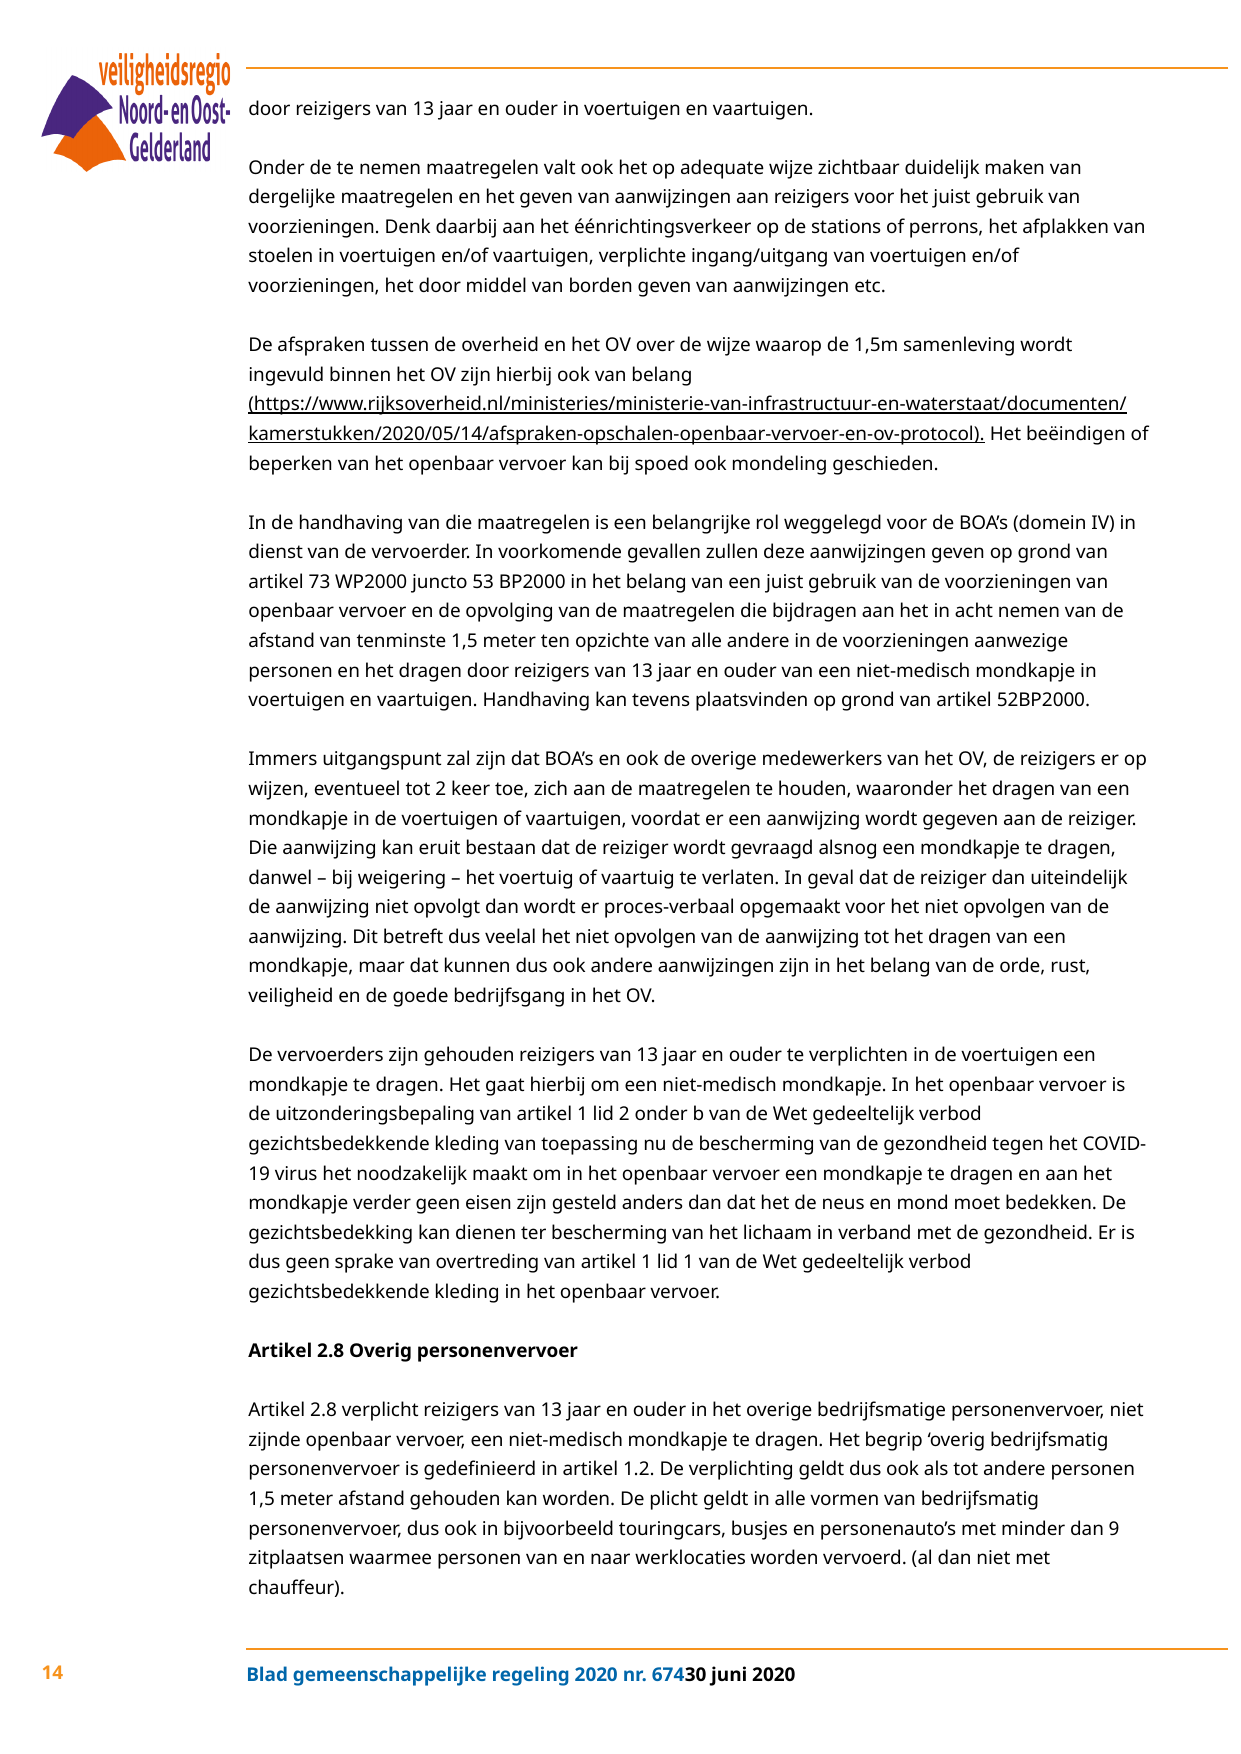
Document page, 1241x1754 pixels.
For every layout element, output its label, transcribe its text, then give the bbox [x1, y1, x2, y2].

text De vervoerders zijn gehouden reizigers van 13 jaar en ouder te verplichten in de voertuigen een mondkapje te dragen. Het gaat hierbij om een niet-medisch mondkapje. In het openbaar vervoer is de uitzonderingsbepaling van artikel 1 lid 2 onder b van de Wet gedeeltelijk verbod gezichtsbedekkende kleding van toepassing nu de bescherming van de gezondheid tegen het COVID-19 virus het noodzakelijk maakt om in het openbaar vervoer een mondkapje te dragen en aan het mondkapje verder geen eisen zijn gesteld anders dan dat het de neus en mond moet bedekken. De gezichtsbedekking kan dienen ter bescherming van het lichaam in verband met de gezondheid. Er is dus geen sprake van overtreding van artikel 1 lid 1 van de Wet gedeeltelijk verbod gezichtsbedekkende kleding in het openbaar vervoer. [248, 1041, 1152, 1304]
text door reizigers van 13 jaar en ouder in voertuigen en vaartuigen. [248, 95, 1152, 121]
text De afspraken tussen de overheid en het OV over de wijze waarop de 1,5m samenleving wordt ingevuld binnen het OV zijn hierbij ook van belang (https://www.rijksoverheid.nl/ministeries/ministerie-van-infrastructuur-en-waterstaat/documenten/kamerstukken/2020/05/14/afspraken-opschalen-openbaar-vervoer-en-ov-protocol). Het beëindigen of beperken van het openbaar vervoer kan bij spoed ook mondeling geschieden. [248, 331, 1152, 476]
picture [41, 47, 231, 172]
text Artikel 2.8 verplicht reizigers van 13 jaar en ouder in het overige bedrijfsmatige personenvervoer, niet zijnde openbaar vervoer, een niet-medisch mondkapje te dragen. Het begrip ‘overig bedrijfsmatig personenvervoer is gedefinieerd in artikel 1.2. De verplichting geldt dus ook als tot andere personen 1,5 meter afstand gehouden kan worden. De plicht geldt in alle vormen van bedrijfsmatig personenvervoer, dus ook in bijvoorbeeld touringcars, busjes en personenauto’s met minder dan 9 zitplaatsen waarmee personen van en naar werklocaties worden vervoerd. (al dan niet met chauffeur). [248, 1396, 1152, 1600]
text In de handhaving van die maatregelen is een belangrijke rol weggelegd voor de BOA’s (domein IV) in dienst van de vervoerder. In voorkomende gevallen zullen deze aanwijzingen geven op grond van artikel 73 WP2000 juncto 53 BP2000 in het belang van een juist gebruik van de voorzieningen van openbaar vervoer en de opvolging van de maatregelen die bijdragen aan het in acht nemen van de afstand van tenminste 1,5 meter ten opzichte van alle andere in de voorzieningen aanwezige personen en het dragen door reizigers van 13 jaar en ouder van een niet-medisch mondkapje in voertuigen en vaartuigen. Handhaving kan tevens plaatsvinden op grond van artikel 52BP2000. [248, 509, 1152, 712]
text Artikel 2.8 Overig personenvervoer [248, 1337, 1152, 1363]
text Immers uitgangspunt zal zijn dat BOA’s en ook de overige medewerkers van het OV, de reizigers er op wijzen, eventueel tot 2 keer toe, zich aan de maatregelen te houden, waaronder het dragen van een mondkapje in de voertuigen of vaartuigen, voordat er een aanwijzing wordt gegeven aan de reiziger. Die aanwijzing kan eruit bestaan dat de reiziger wordt gevraagd alsnog een mondkapje te dragen, danwel – bij weigering – het voertuig of vaartuig te verlaten. In geval dat de reiziger dan uiteindelijk de aanwijzing niet opvolgt dan wordt er proces-verbaal opgemaakt voor het niet opvolgen van de aanwijzing. Dit betreft dus veelal het niet opvolgen van de aanwijzing tot het dragen van een mondkapje, maar dat kunnen dus ook andere aanwijzingen zijn in het belang van de orde, rust, veiligheid en de goede bedrijfsgang in het OV. [248, 746, 1152, 1008]
text Onder de te nemen maatregelen valt ook het op adequate wijze zichtbaar duidelijk maken van dergelijke maatregelen en het geven van aanwijzingen aan reizigers voor het juist gebruik van voorzieningen. Denk daarbij aan het éénrichtingsverkeer op de stations of perrons, het afplakken van stoelen in voertuigen en/of vaartuigen, verplichte ingang/uitgang van voertuigen en/of voorzieningen, het door middel van borden geven van aanwijzingen etc. [248, 154, 1152, 298]
